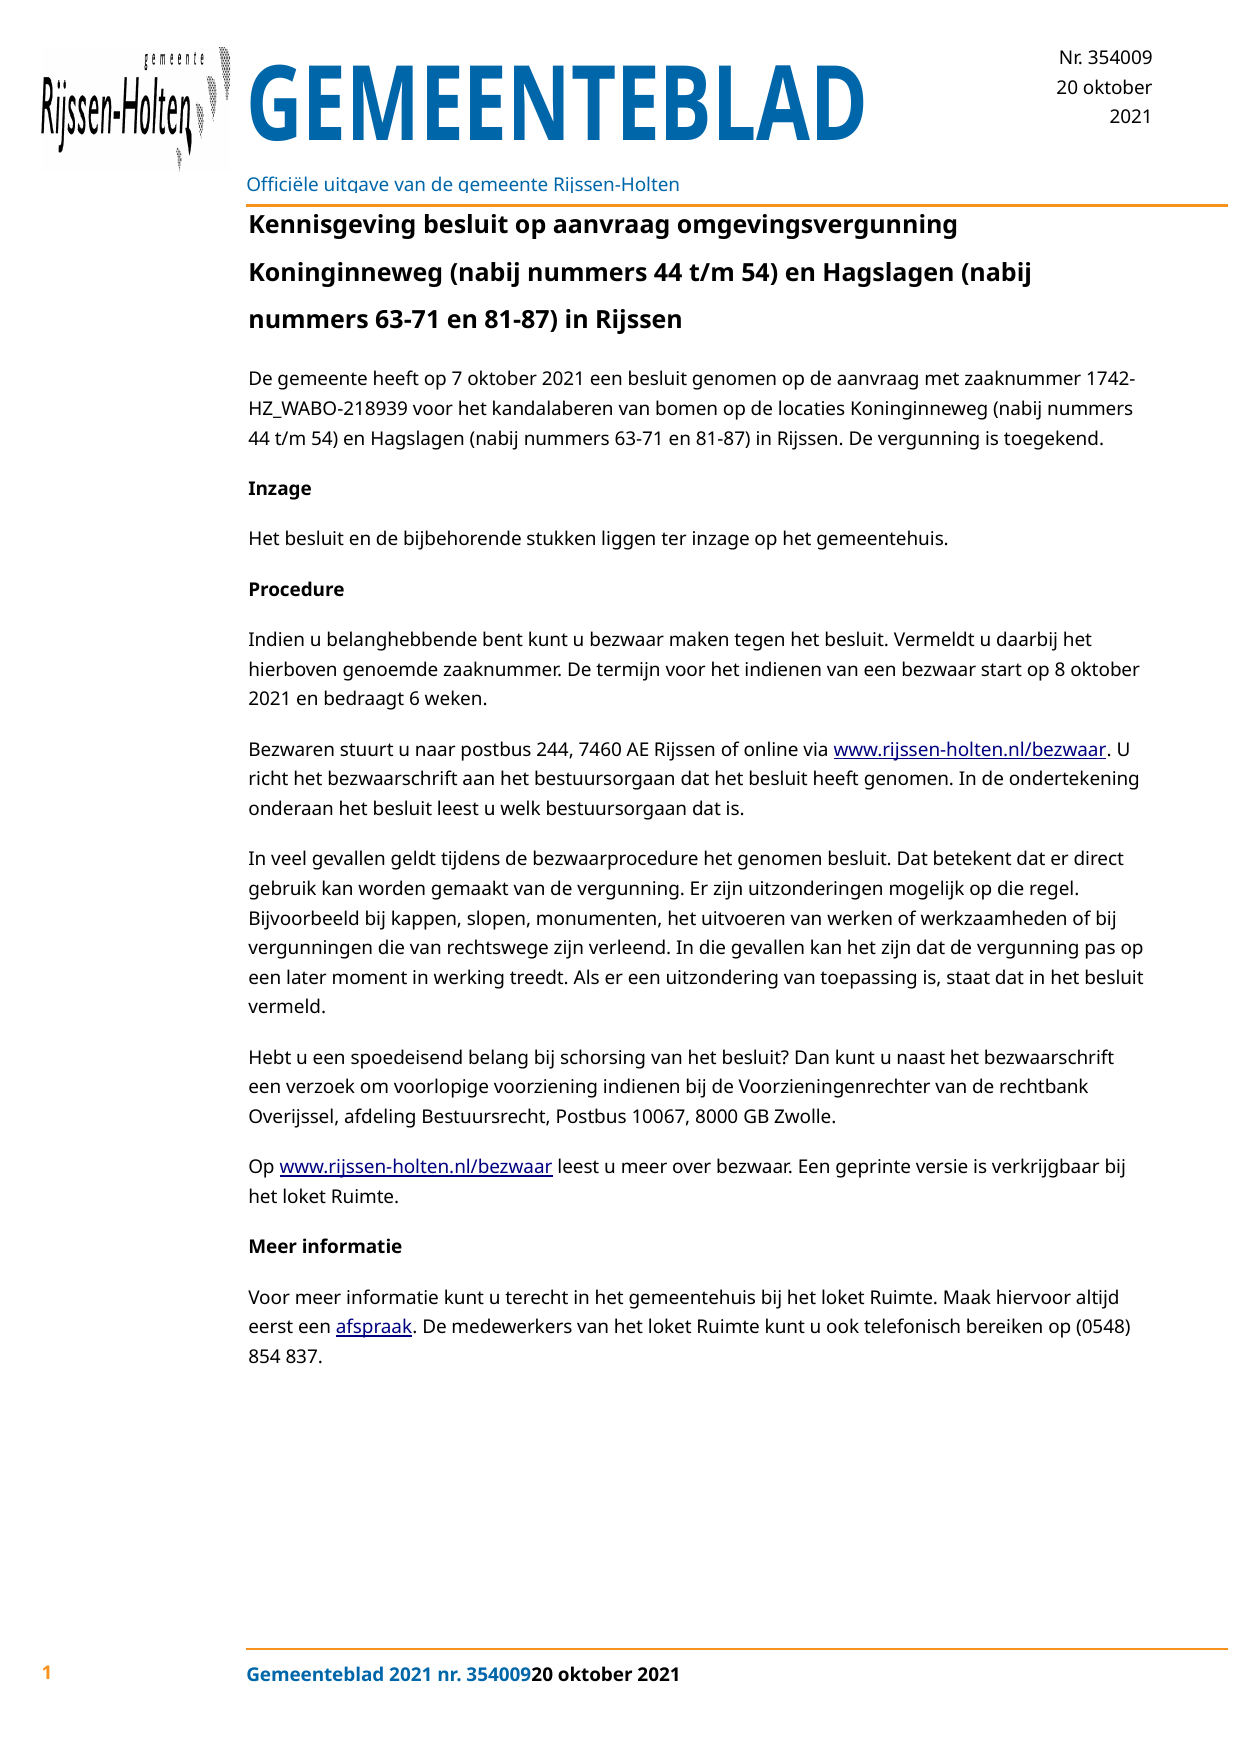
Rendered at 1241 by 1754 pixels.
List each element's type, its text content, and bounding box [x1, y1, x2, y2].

text Hebt u een spoedeisend belang bij schorsing van het besluit? Dan kunt u naast het bezwaarschrift een verzoek om voorlopige voorziening indienen bij de Voorzieningenrechter van de rechtbank Overijssel, afdeling Bestuursrecht, Postbus 10067, 8000 GB Zwolle. [248, 1044, 1152, 1129]
text Inzage [248, 475, 1152, 501]
text Het besluit en de bijbehorende stukken liggen ter inzage op het gemeentehuis. [248, 526, 1152, 551]
text Indien u belanghebbende bent kunt u bezwaar maken tegen het besluit. Vermeldt u daarbij het hierboven genoemde zaaknummer. De termijn voor het indienen van een bezwaar start op 8 oktober 2021 en bedraagt 6 weken. [248, 626, 1152, 711]
text Voor meer informatie kunt u terecht in het gemeentehuis bij het loket Ruimte. Maak hiervoor altijd eerst een afspraak. De medewerkers van het loket Ruimte kunt u ook telefonisch bereiken op (0548) 854 837. [248, 1284, 1152, 1369]
text Meer informatie [248, 1233, 1152, 1259]
text Op www.rijssen-holten.nl/bezwaar leest u meer over bezwaar. Een geprinte versie is verkrijgbaar bij het loket Ruimte. [248, 1153, 1152, 1209]
picture [41, 47, 231, 172]
text Procedure [248, 576, 1152, 602]
text Bezwaren stuurt u naar postbus 244, 7460 AE Rijssen of online via www.rijssen-holten.nl/bezwaar. U richt het bezwaarschrift aan het bestuursorgaan dat het besluit heeft genomen. In de ondertekening onderaan het besluit leest u welk bestuursorgaan dat is. [248, 736, 1152, 821]
text In veel gevallen geldt tijdens de bezwaarprocedure het genomen besluit. Dat betekent dat er direct gebruik kan worden gemaakt van de vergunning. Er zijn uitzonderingen mogelijk op die regel. Bijvoorbeeld bij kappen, slopen, monumenten, het uitvoeren van werken of werkzaamheden of bij vergunningen die van rechtswege zijn verleend. In die gevallen kan het zijn dat de vergunning pas op een later moment in werking treedt. Als er een uitzondering van toepassing is, staat dat in het besluit vermeld. [248, 846, 1152, 1019]
text De gemeente heeft op 7 oktober 2021 een besluit genomen op de aanvraag met zaaknummer 1742-HZ_WABO-218939 voor het kandalaberen van bomen op de locaties Koninginneweg (nabij nummers 44 t/m 54) en Hagslagen (nabij nummers 63-71 en 81-87) in Rijssen. De vergunning is toegekend. [248, 366, 1152, 450]
text Kennisgeving besluit op aanvraag omgevingsvergunning Koninginneweg (nabij nummers 44 t/m 54) en Hagslagen (nabij nummers 63-71 en 81-87) in Rijssen [248, 207, 1152, 336]
